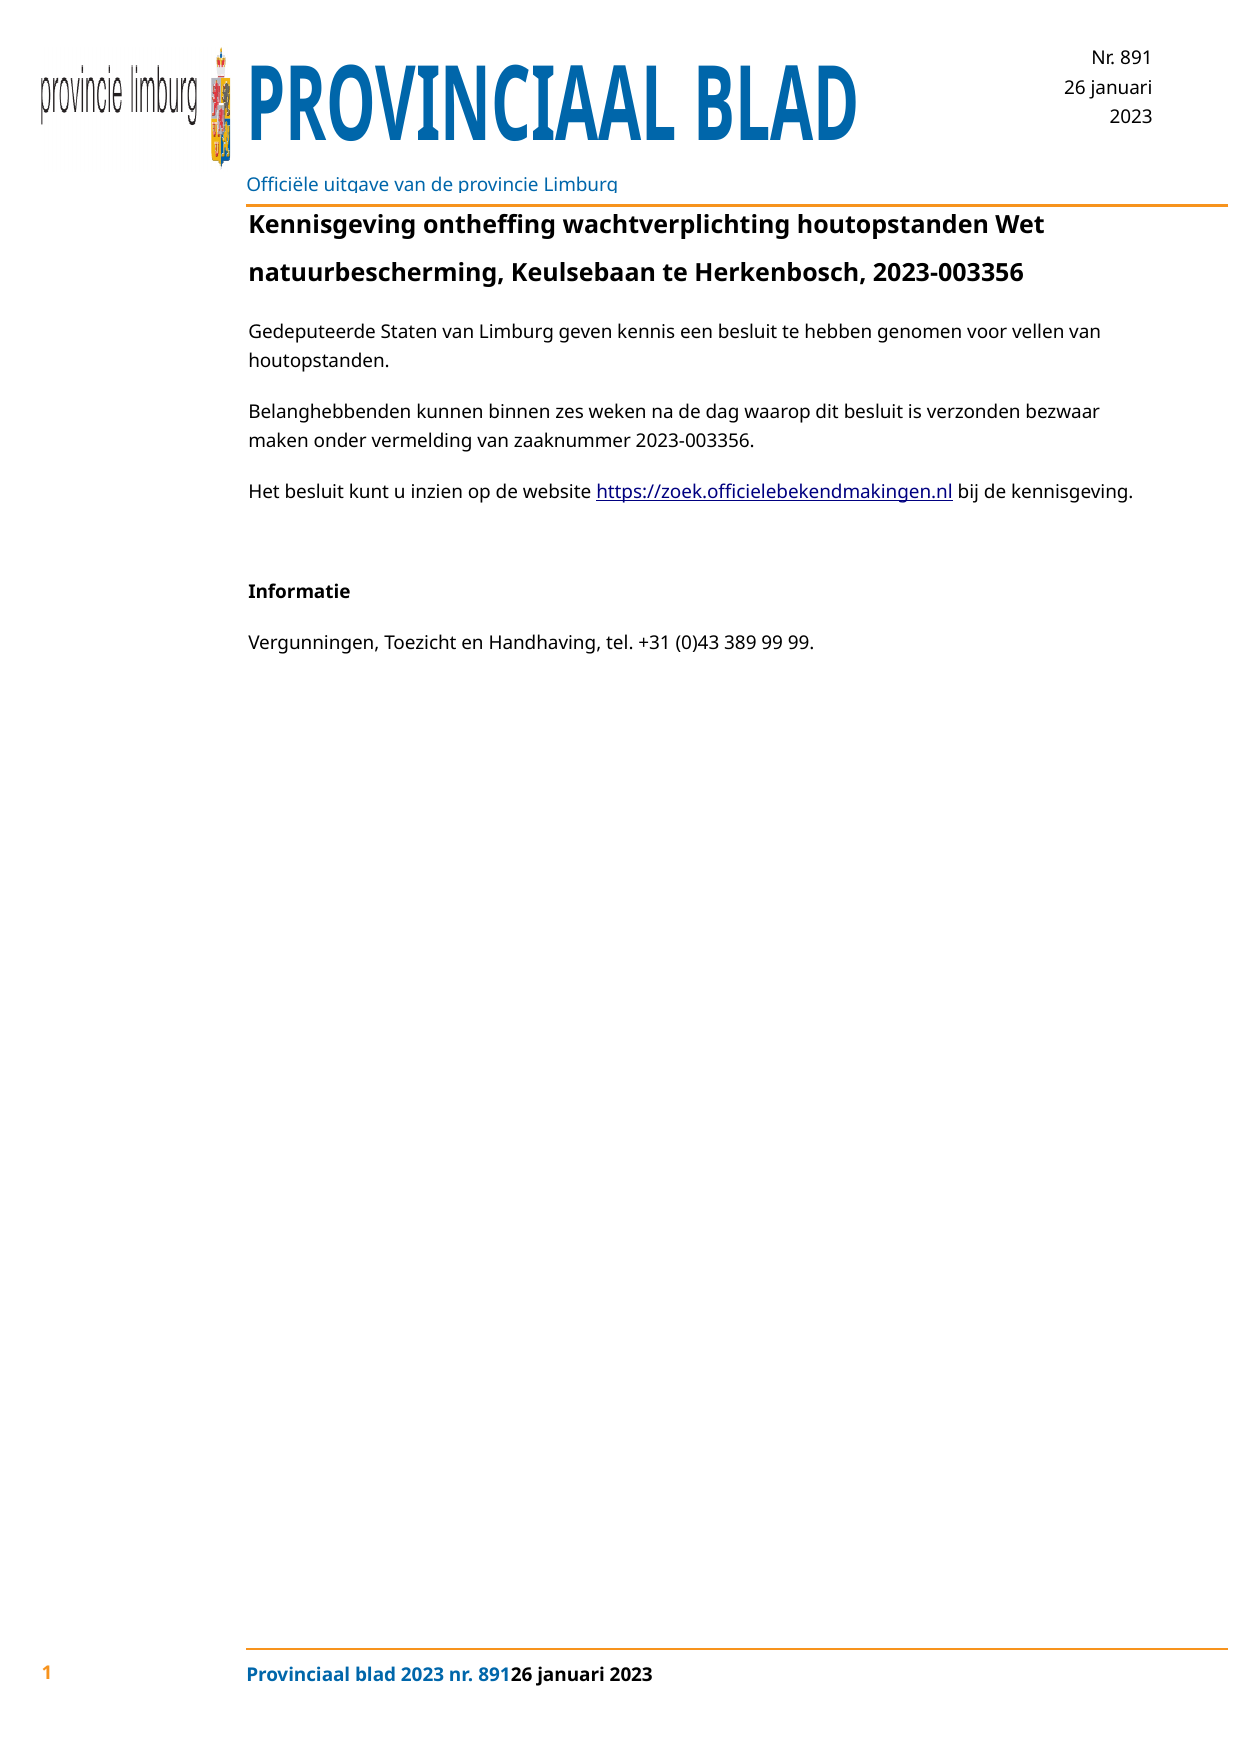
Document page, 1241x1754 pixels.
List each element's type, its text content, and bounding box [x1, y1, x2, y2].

text Informatie [248, 579, 1152, 604]
picture [41, 47, 231, 172]
text Belanghebbenden kunnen binnen zes weken na de dag waarop dit besluit is verzonden bezwaar maken onder vermelding van zaaknummer 2023-003356. [248, 398, 1152, 453]
text Het besluit kunt u inzien op de website https://zoek.officielebekendmakingen.nl bij de kennisgeving. [248, 478, 1152, 504]
text Vergunningen, Toezicht en Handhaving, tel. +31 (0)43 389 99 99. [248, 629, 1152, 655]
text Gedeputeerde Staten van Limburg geven kennis een besluit te hebben genomen voor vellen van houtopstanden. [248, 318, 1152, 373]
text Kennisgeving ontheffing wachtverplichting houtopstanden Wet natuurbescherming, Keulsebaan te Herkenbosch, 2023-003356 [248, 207, 1152, 288]
